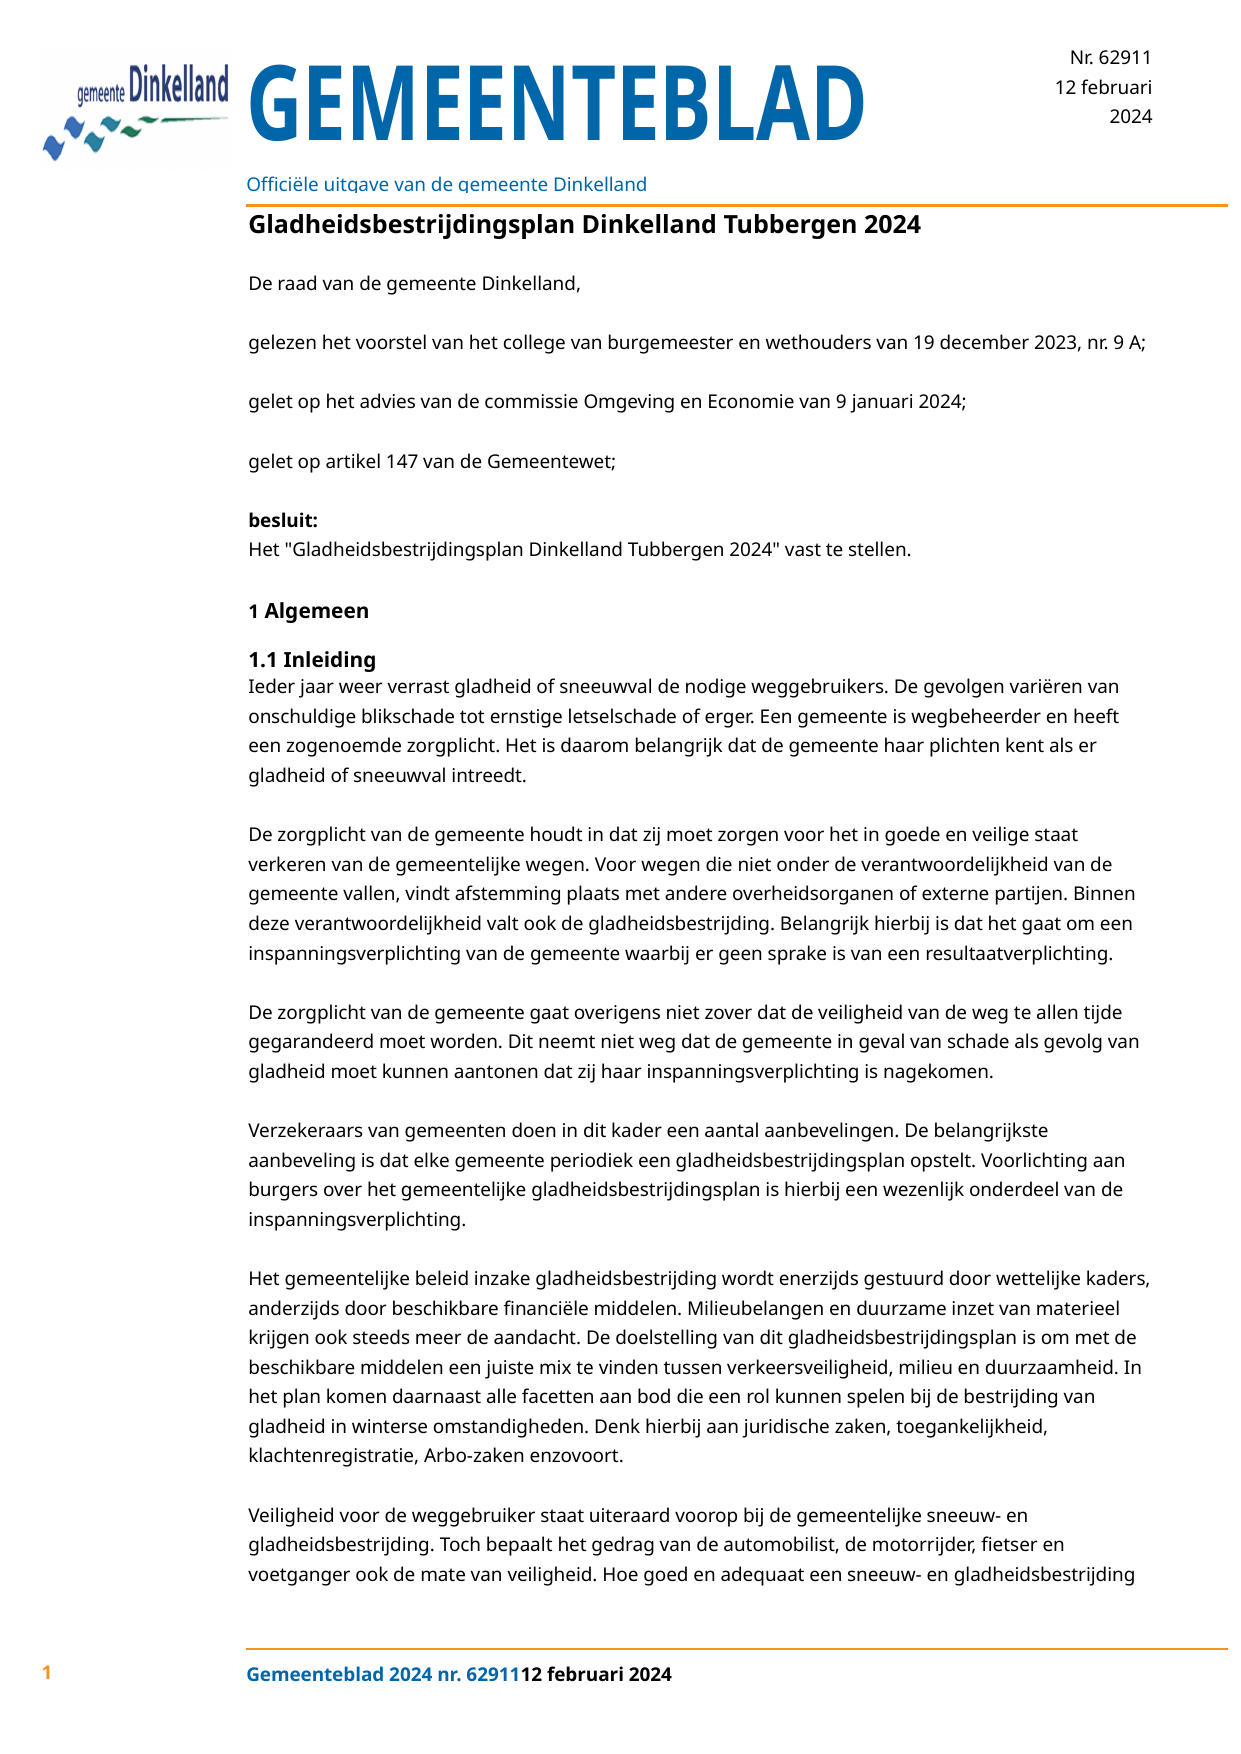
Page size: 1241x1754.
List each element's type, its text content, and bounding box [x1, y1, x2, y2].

text 1 Algemeen [248, 596, 1152, 624]
picture [41, 47, 231, 172]
text gelet op artikel 147 van de Gemeentewet; [248, 448, 1152, 473]
text besluit: [248, 507, 1152, 533]
text gelet op het advies van de commissie Omgeving en Economie van 9 januari 2024; [248, 389, 1152, 414]
text gelezen het voorstel van het college van burgemeester en wethouders van 19 december 2023, nr. 9 A; [248, 329, 1152, 355]
text De zorgplicht van de gemeente gaat overigens niet zover dat de veiligheid van de weg te allen tijde gegarandeerd moet worden. Dit neemt niet weg dat de gemeente in geval van schade als gevolg van gladheid moet kunnen aantonen dat zij haar inspanningsverplichting is nagekomen. [248, 999, 1152, 1084]
text Het "Gladheidsbestrijdingsplan Dinkelland Tubbergen 2024" vast te stellen. [248, 537, 1152, 562]
text Het gemeentelijke beleid inzake gladheidsbestrijding wordt enerzijds gestuurd door wettelijke kaders, anderzijds door beschikbare financiële middelen. Milieubelangen en duurzame inzet van materieel krijgen ook steeds meer de aandacht. De doelstelling van dit gladheidsbestrijdingsplan is om met de beschikbare middelen een juiste mix te vinden tussen verkeersveiligheid, milieu en duurzaamheid. In het plan komen daarnaast alle facetten aan bod die een rol kunnen spelen bij de bestrijding van gladheid in winterse omstandigheden. Denk hierbij aan juridische zaken, toegankelijkheid, klachtenregistratie, Arbo-zaken enzovoort. [248, 1265, 1152, 1468]
text Gladheidsbestrijdingsplan Dinkelland Tubbergen 2024 [248, 207, 1152, 241]
text Veiligheid voor de weggebruiker staat uiteraard voorop bij de gemeentelijke sneeuw- en gladheidsbestrijding. Toch bepaalt het gedrag van de automobilist, de motorrijder, fietser en voetganger ook de mate van veiligheid. Hoe goed en adequaat een sneeuw- en gladheidsbestrijding [248, 1502, 1152, 1587]
text De zorgplicht van de gemeente houdt in dat zij moet zorgen voor het in goede en veilige staat verkeren van de gemeentelijke wegen. Voor wegen die niet onder de verantwoordelijkheid van de gemeente vallen, vindt afstemming plaats met andere overheidsorganen of externe partijen. Binnen deze verantwoordelijkheid valt ook de gladheidsbestrijding. Belangrijk hierbij is dat het gaat om een inspanningsverplichting van de gemeente waarbij er geen sprake is van een resultaatverplichting. [248, 821, 1152, 965]
text Verzekeraars van gemeenten doen in dit kader een aantal aanbevelingen. De belangrijkste aanbeveling is dat elke gemeente periodiek een gladheidsbestrijdingsplan opstelt. Voorlichting aan burgers over het gemeentelijke gladheidsbestrijdingsplan is hierbij een wezenlijk onderdeel van de inspanningsverplichting. [248, 1117, 1152, 1232]
text De raad van de gemeente Dinkelland, [248, 270, 1152, 296]
text Ieder jaar weer verrast gladheid of sneeuwval de nodige weggebruikers. De gevolgen variëren van onschuldige blikschade tot ernstige letselschade of erger. Een gemeente is wegbeheerder en heeft een zogenoemde zorgplicht. Het is daarom belangrijk dat de gemeente haar plichten kent als er gladheid of sneeuwval intreedt. [248, 673, 1152, 788]
text 1.1 Inleiding [248, 645, 1152, 673]
